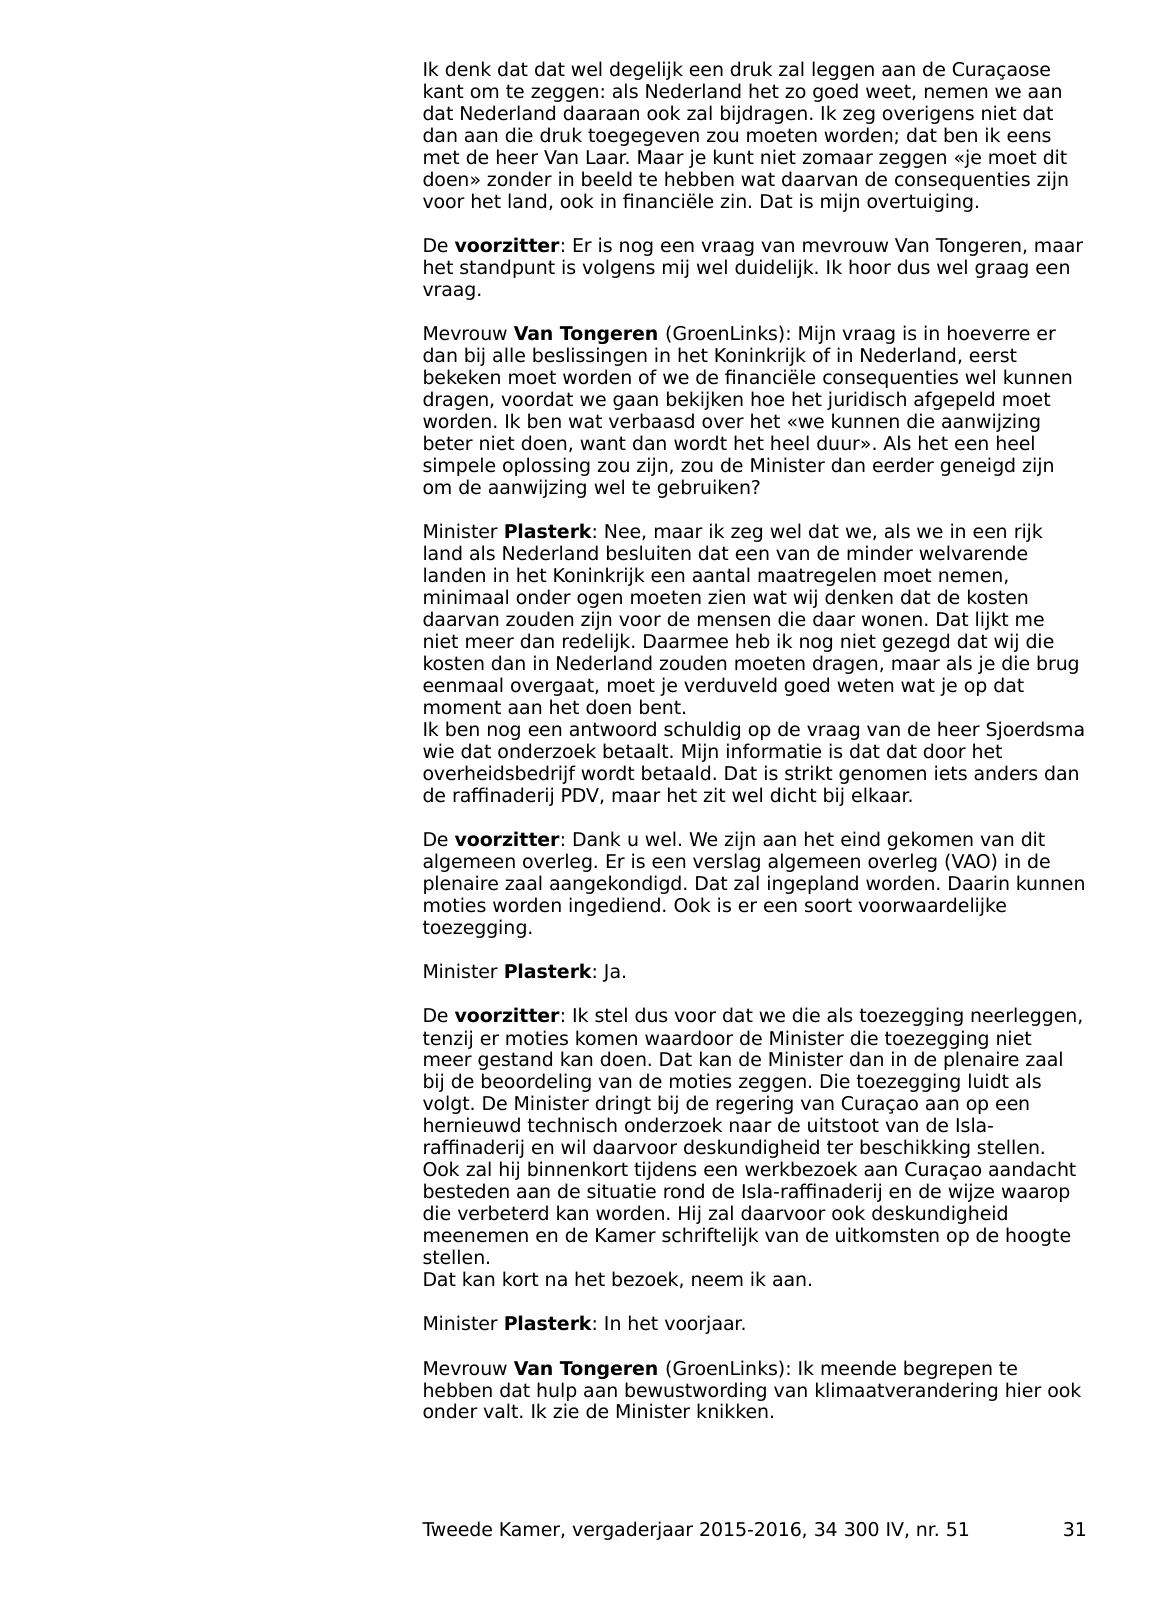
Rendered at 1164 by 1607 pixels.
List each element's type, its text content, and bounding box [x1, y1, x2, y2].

text De voorzitter: Er is nog een vraag van mevrouw Van Tongeren, maar het standpunt is volgens mij wel duidelijk. Ik hoor dus wel graag een vraag. [422, 235, 1087, 301]
text Mevrouw Van Tongeren (GroenLinks): Ik meende begrepen te hebben dat hulp aan bewustwording van klimaatverandering hier ook onder valt. Ik zie de Minister knikken. [422, 1357, 1087, 1423]
text Mevrouw Van Tongeren (GroenLinks): Mijn vraag is in hoeverre er dan bij alle beslissingen in het Koninkrijk of in Nederland, eerst bekeken moet worden of we de financiële consequenties wel kunnen dragen, voordat we gaan bekijken hoe het juridisch afgepeld moet worden. Ik ben wat verbaasd over het «we kunnen die aanwijzing beter niet doen, want dan wordt het heel duur». Als het een heel simpele oplossing zou zijn, zou de Minister dan eerder geneigd zijn om de aanwijzing wel te gebruiken? [422, 323, 1087, 499]
text De voorzitter: Ik stel dus voor dat we die als toezegging neerleggen, tenzij er moties komen waardoor de Minister die toezegging niet meer gestand kan doen. Dat kan de Minister dan in de plenaire zaal bij de beoordeling van de moties zeggen. Die toezegging luidt als volgt. De Minister dringt bij de regering van Curaçao aan op een hernieuwd technisch onderzoek naar de uitstoot van de Isla-raffinaderij en wil daarvoor deskundigheid ter beschikking stellen. Ook zal hij binnenkort tijdens een werkbezoek aan Curaçao aandacht besteden aan de situatie rond de Isla-raffinaderij en de wijze waarop die verbeterd kan worden. Hij zal daarvoor ook deskundigheid meenemen en de Kamer schriftelijk van de uitkomsten op de hoogte stellen. [422, 1005, 1087, 1269]
text De voorzitter: Dank u wel. We zijn aan het eind gekomen van dit algemeen overleg. Er is een verslag algemeen overleg (VAO) in de plenaire zaal aangekondigd. Dat zal ingepland worden. Daarin kunnen moties worden ingediend. Ook is er een soort voorwaardelijke toezegging. [422, 829, 1087, 939]
text Dat kan kort na het bezoek, neem ik aan. [422, 1269, 1087, 1291]
text Minister Plasterk: Nee, maar ik zeg wel dat we, als we in een rijk land als Nederland besluiten dat een van de minder welvarende landen in het Koninkrijk een aantal maatregelen moet nemen, minimaal onder ogen moeten zien wat wij denken dat de kosten daarvan zouden zijn voor de mensen die daar wonen. Dat lijkt me niet meer dan redelijk. Daarmee heb ik nog niet gezegd dat wij die kosten dan in Nederland zouden moeten dragen, maar als je die brug eenmaal overgaat, moet je verduveld goed weten wat je op dat moment aan het doen bent. [422, 521, 1087, 719]
text Ik ben nog een antwoord schuldig op de vraag van de heer Sjoerdsma wie dat onderzoek betaalt. Mijn informatie is dat dat door het overheidsbedrijf wordt betaald. Dat is strikt genomen iets anders dan de raffinaderij PDV, maar het zit wel dicht bij elkaar. [422, 719, 1087, 807]
text Minister Plasterk: In het voorjaar. [422, 1313, 1087, 1335]
text Minister Plasterk: Ja. [422, 961, 1087, 983]
text Ik denk dat dat wel degelijk een druk zal leggen aan de Curaçaose kant om te zeggen: als Nederland het zo goed weet, nemen we aan dat Nederland daaraan ook zal bijdragen. Ik zeg overigens niet dat dan aan die druk toegegeven zou moeten worden; dat ben ik eens met de heer Van Laar. Maar je kunt niet zomaar zeggen «je moet dit doen» zonder in beeld te hebben wat daarvan de consequenties zijn voor het land, ook in financiële zin. Dat is mijn overtuiging. [422, 59, 1087, 213]
